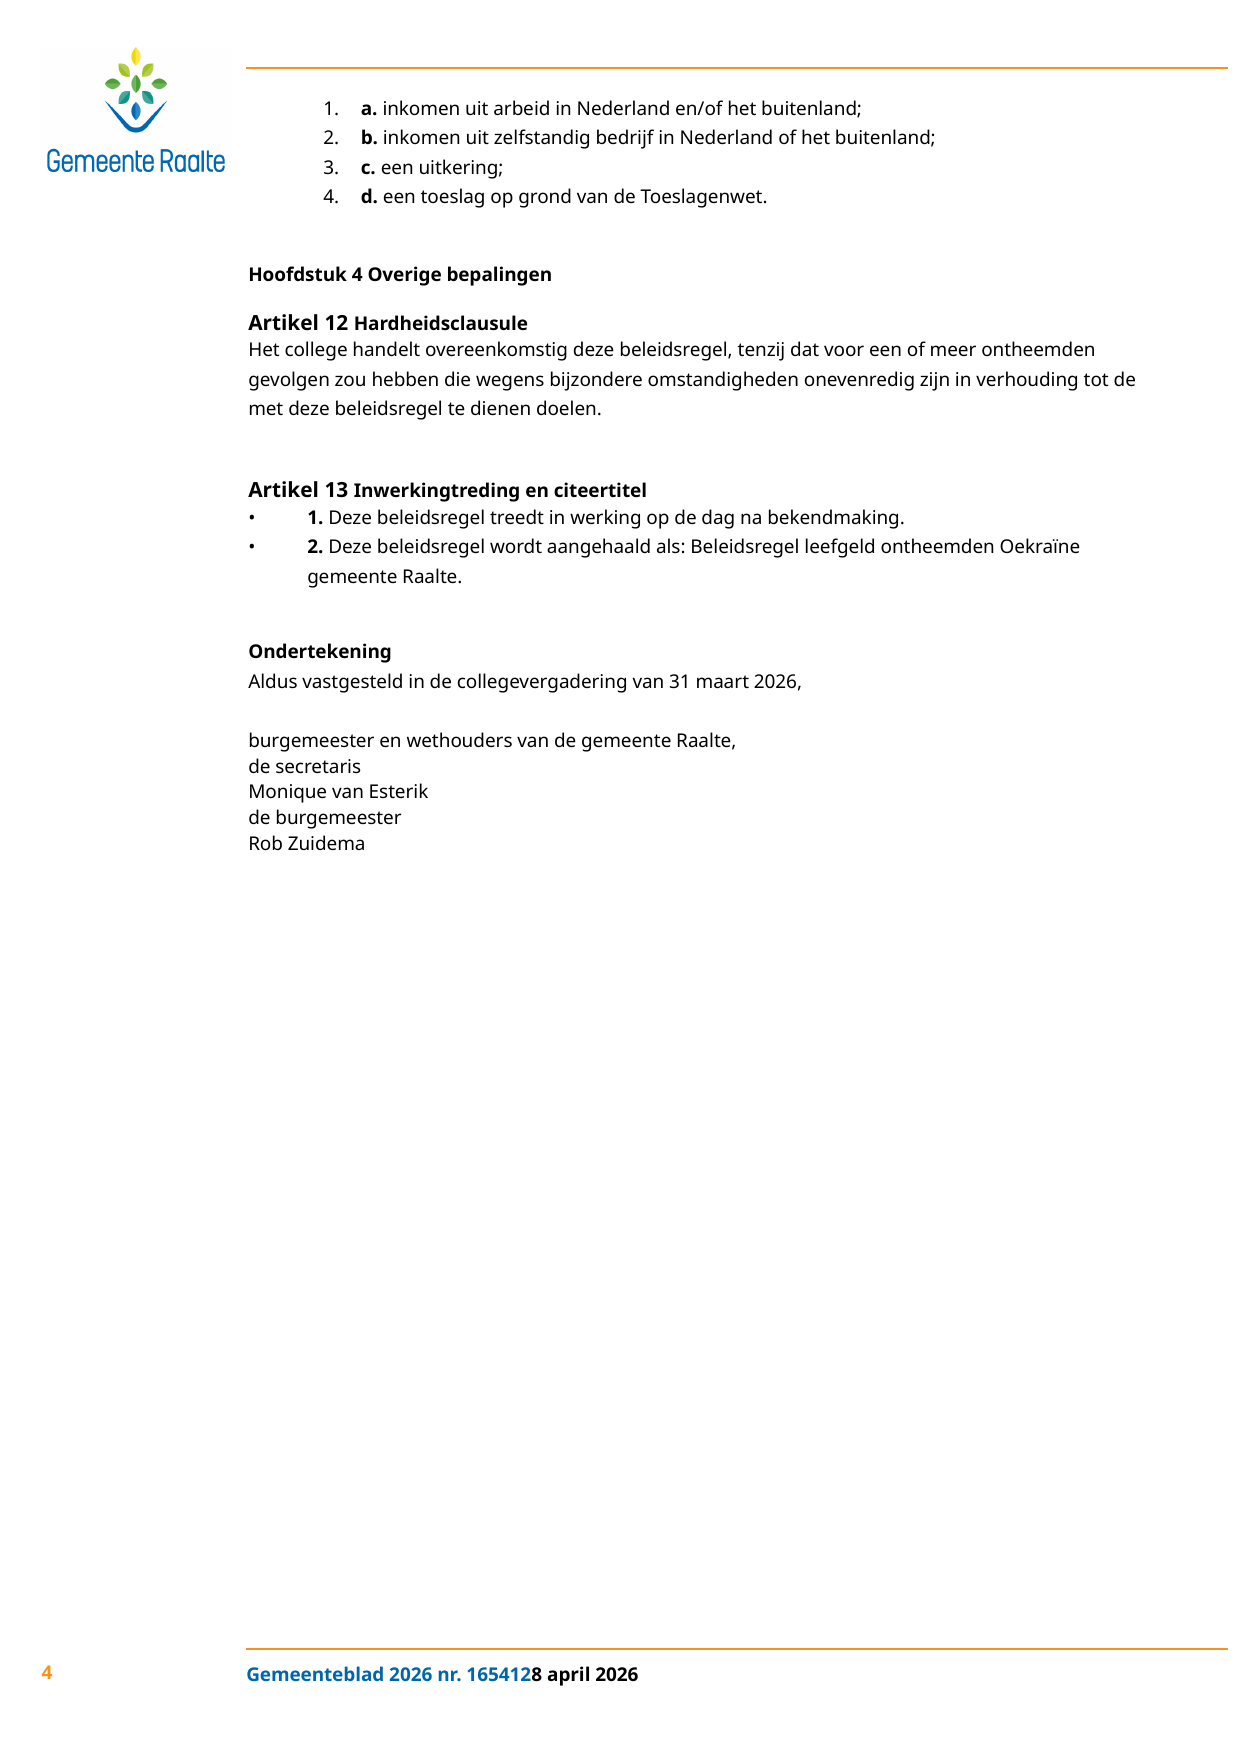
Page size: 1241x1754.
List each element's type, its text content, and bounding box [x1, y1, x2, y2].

picture [41, 47, 231, 172]
text Monique van Esterik [248, 779, 1152, 804]
text Aldus vastgesteld in de collegevergadering van 31 maart 2026, [248, 668, 1152, 694]
list 2. Deze beleidsregel wordt aangehaald als: Beleidsregel leefgeld ontheemden Oekraïne gemeente Raalte. [248, 534, 1152, 589]
text burgemeester en wethouders van de gemeente Raalte, [248, 727, 1152, 753]
list c. een uitkering; [323, 154, 1152, 180]
text Ondertekening [248, 638, 1152, 664]
list b. inkomen uit zelfstandig bedrijf in Nederland of het buitenland; [323, 124, 1152, 150]
text Artikel 12 Hardheidsclausule [248, 308, 1152, 336]
list d. een toeslag op grond van de Toeslagenwet. [323, 183, 1152, 209]
text Het college handelt overeenkomstig deze beleidsregel, tenzij dat voor een of meer ontheemden gevolgen zou hebben die wegens bijzondere omstandigheden onevenredig zijn in verhouding tot de met deze beleidsregel te dienen doelen. [248, 336, 1152, 421]
list a. inkomen uit arbeid in Nederland en/of het buitenland; [323, 95, 1152, 121]
text Hoofdstuk 4 Overige bepalingen [248, 259, 1152, 287]
text de burgemeester [248, 804, 1152, 830]
text Artikel 13 Inwerkingtreding en citeertitel [248, 476, 1152, 504]
text de secretaris [248, 753, 1152, 779]
list 1. Deze beleidsregel treedt in werking op de dag na bekendmaking. [248, 504, 1152, 530]
text Rob Zuidema [248, 830, 1152, 856]
